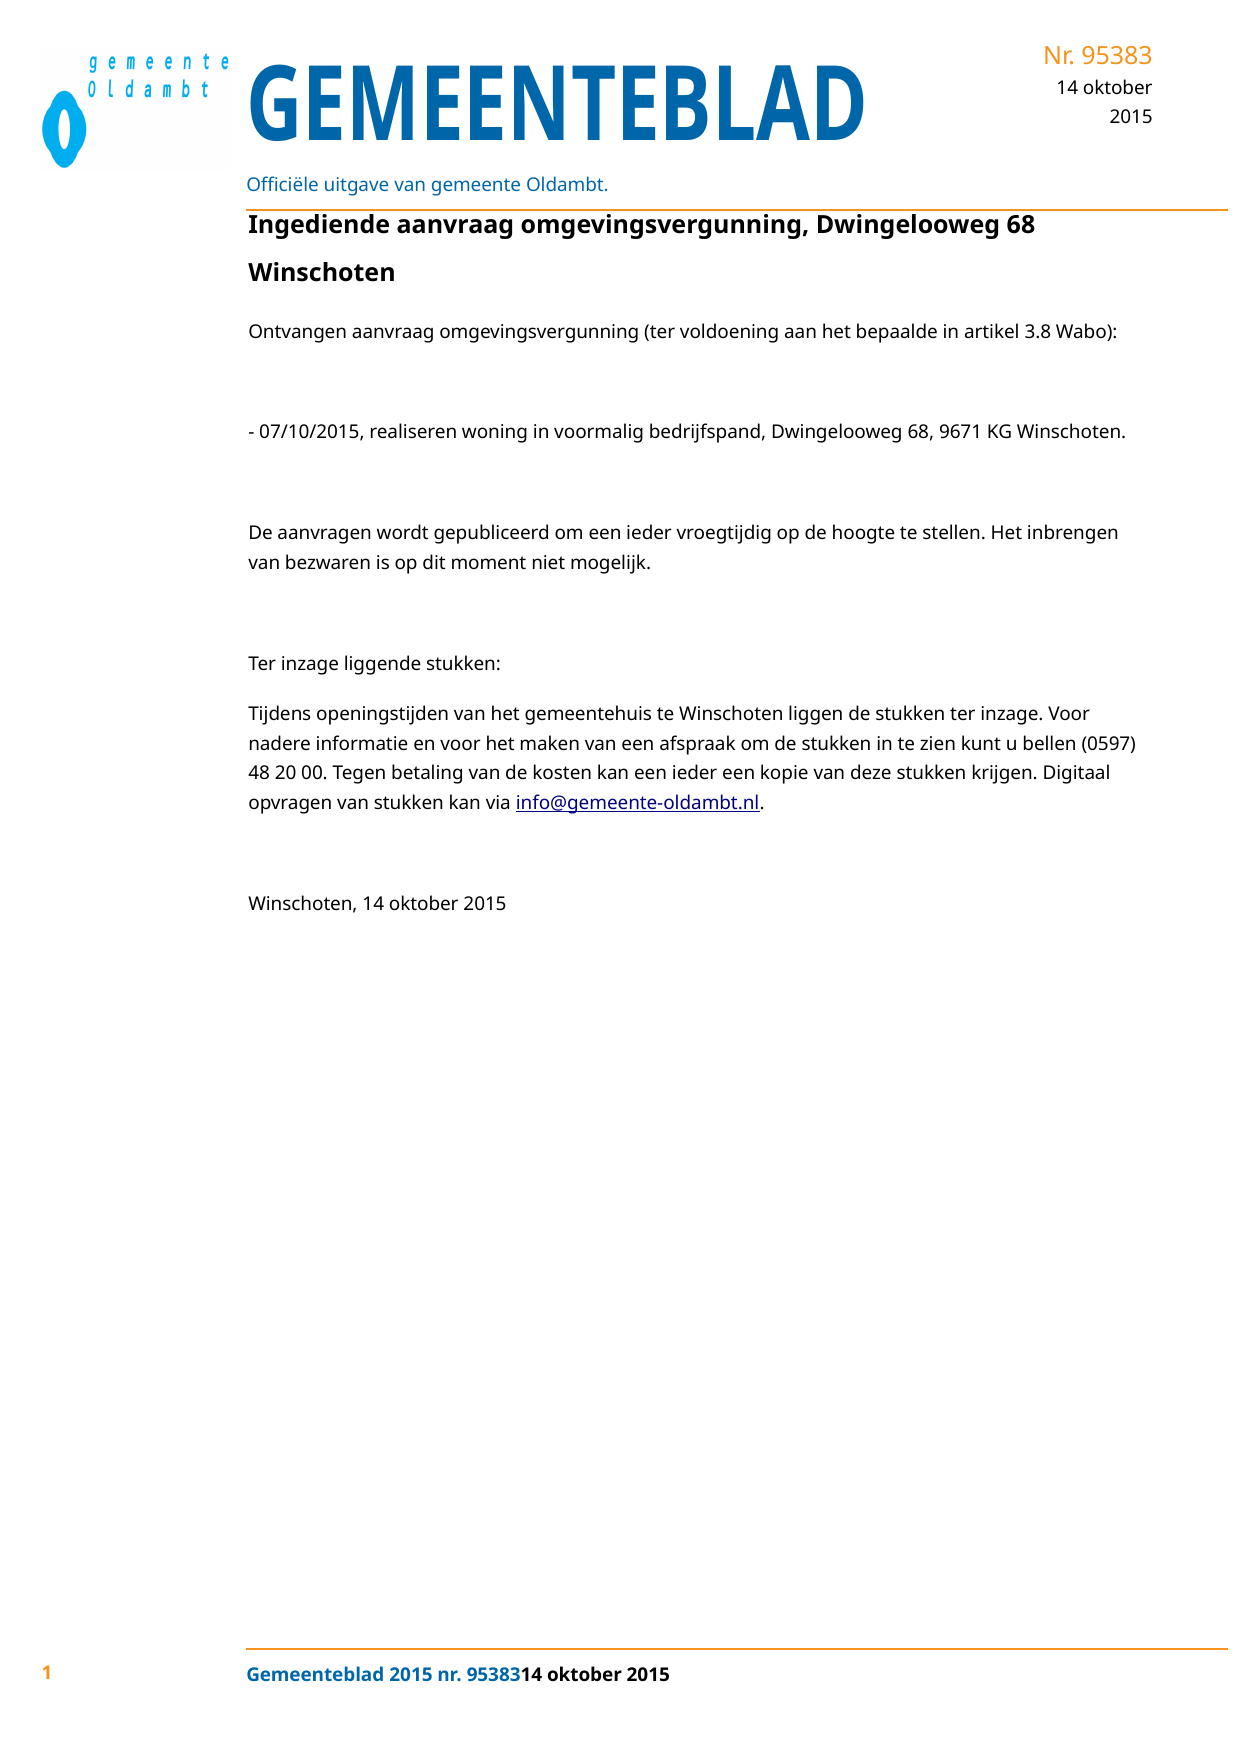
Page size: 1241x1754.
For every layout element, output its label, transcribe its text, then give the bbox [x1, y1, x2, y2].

text Tijdens openingstijden van het gemeentehuis te Winschoten liggen de stukken ter inzage. Voor nadere informatie en voor het maken van een afspraak om de stukken in te zien kunt u bellen (0597) 48 20 00. Tegen betaling van de kosten kan een ieder een kopie van deze stukken krijgen. Digitaal opvragen van stukken kan via info@gemeente-oldambt.nl. [248, 700, 1152, 815]
text Ontvangen aanvraag omgevingsvergunning (ter voldoening aan het bepaalde in artikel 3.8 Wabo): [248, 318, 1152, 344]
text Winschoten, 14 oktober 2015 [248, 890, 1152, 916]
text Ter inzage liggende stukken: [248, 650, 1152, 676]
text Ingediende aanvraag omgevingsvergunning, Dwingelooweg 68 Winschoten [248, 211, 1152, 288]
text De aanvragen wordt gepubliceerd om een ieder vroegtijdig op de hoogte te stellen. Het inbrengen van bezwaren is op dit moment niet mogelijk. [248, 519, 1152, 575]
picture [41, 47, 231, 172]
text - 07/10/2015, realiseren woning in voormalig bedrijfspand, Dwingelooweg 68, 9671 KG Winschoten. [248, 419, 1152, 444]
